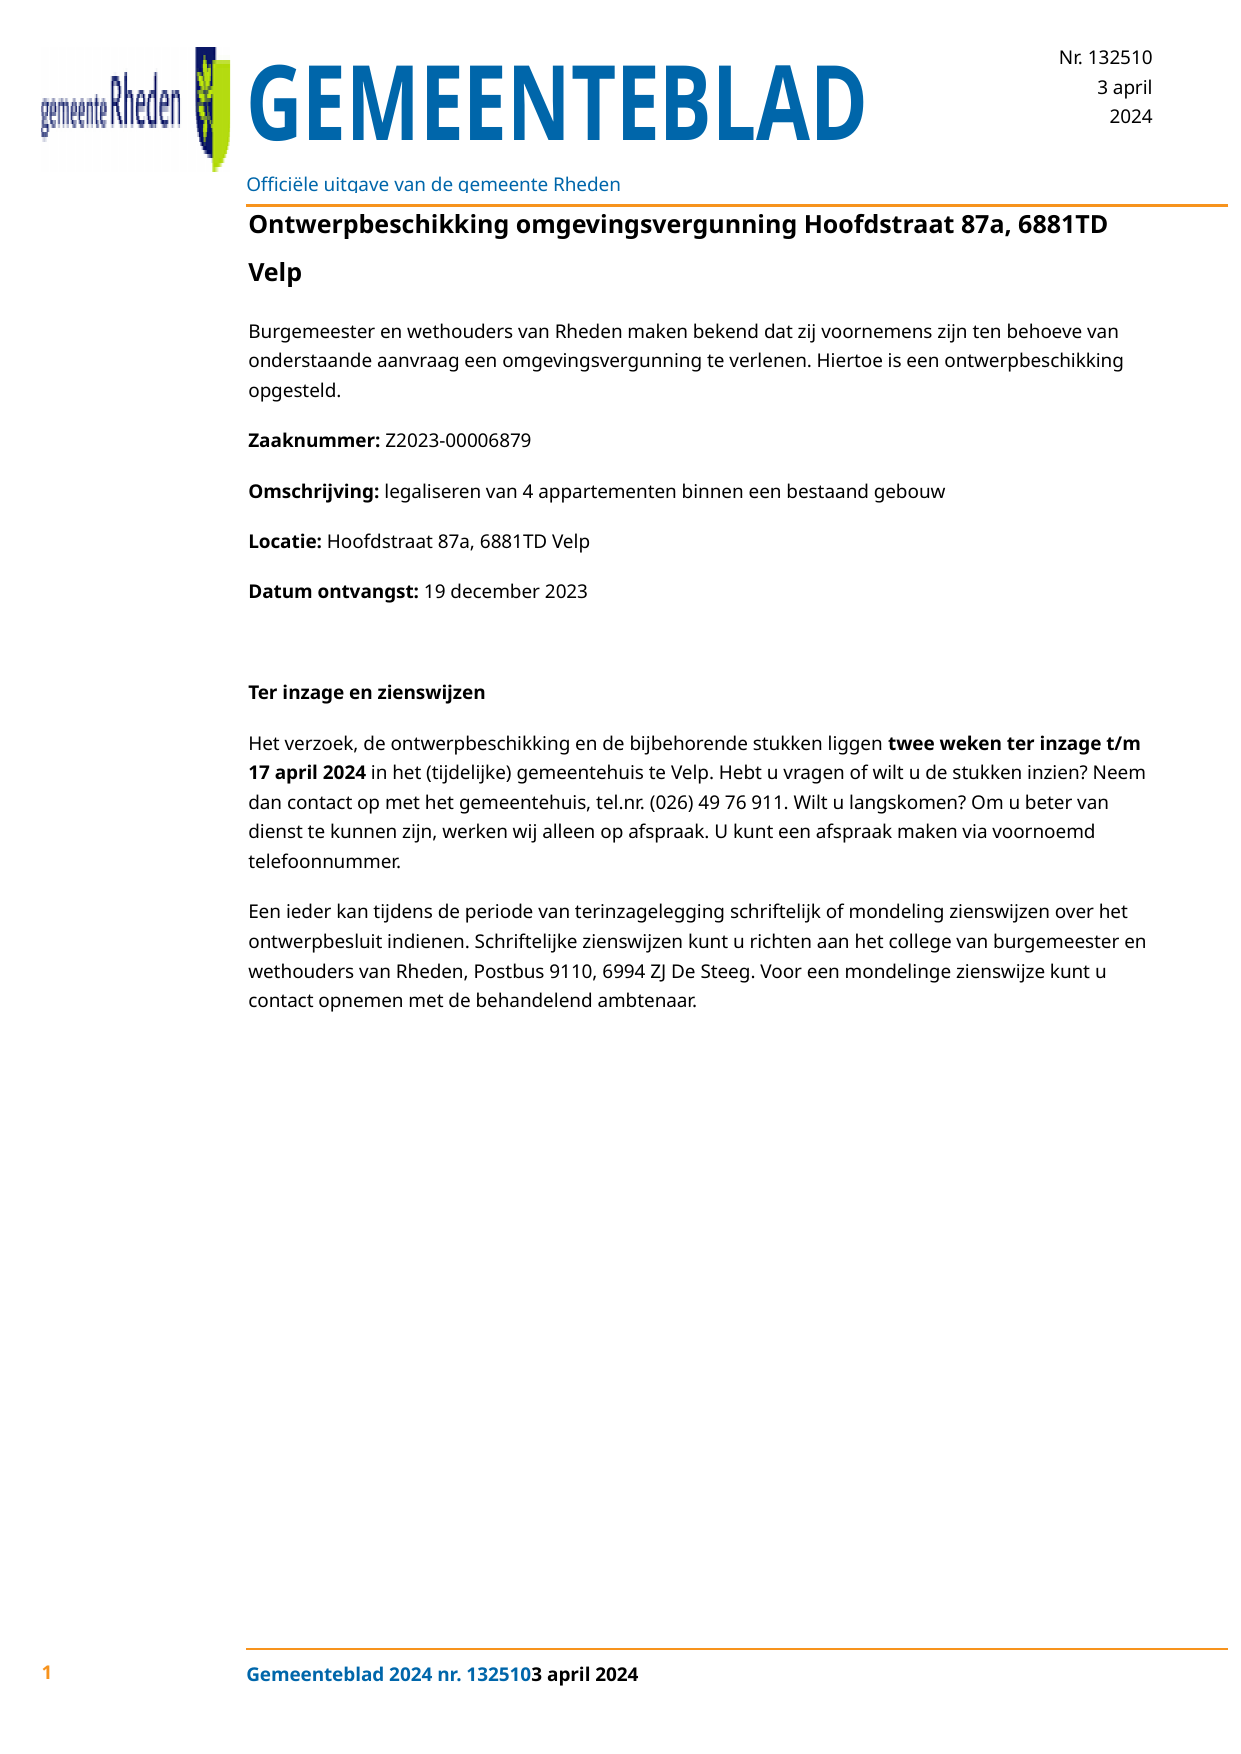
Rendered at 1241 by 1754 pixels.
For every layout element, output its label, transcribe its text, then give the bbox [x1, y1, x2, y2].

text Zaaknummer: Z2023-00006879 [248, 427, 1152, 453]
text Omschrijving: legaliseren van 4 appartementen binnen een bestaand gebouw [248, 478, 1152, 504]
text Ontwerpbeschikking omgevingsvergunning Hoofdstraat 87a, 6881TD Velp [248, 207, 1152, 288]
text Het verzoek, de ontwerpbeschikking en de bijbehorende stukken liggen twee weken ter inzage t/m 17 april 2024 in het (tijdelijke) gemeentehuis te Velp. Hebt u vragen of wilt u de stukken inzien? Neem dan contact op met het gemeentehuis, tel.nr. (026) 49 76 911. Wilt u langskomen? Om u beter van dienst te kunnen zijn, werken wij alleen op afspraak. U kunt een afspraak maken via voornoemd telefoonnummer. [248, 730, 1152, 874]
text Burgemeester en wethouders van Rheden maken bekend dat zij voornemens zijn ten behoeve van onderstaande aanvraag een omgevingsvergunning te verlenen. Hiertoe is een ontwerpbeschikking opgesteld. [248, 318, 1152, 403]
text Ter inzage en zienswijzen [248, 679, 1152, 705]
picture [41, 47, 231, 172]
text Datum ontvangst: 19 december 2023 [248, 579, 1152, 604]
text Een ieder kan tijdens de periode van terinzagelegging schriftelijk of mondeling zienswijzen over het ontwerpbesluit indienen. Schriftelijke zienswijzen kunt u richten aan het college van burgemeester en wethouders van Rheden, Postbus 9110, 6994 ZJ De Steeg. Voor een mondelinge zienswijze kunt u contact opnemen met de behandelend ambtenaar. [248, 899, 1152, 1013]
text Locatie: Hoofdstraat 87a, 6881TD Velp [248, 528, 1152, 554]
